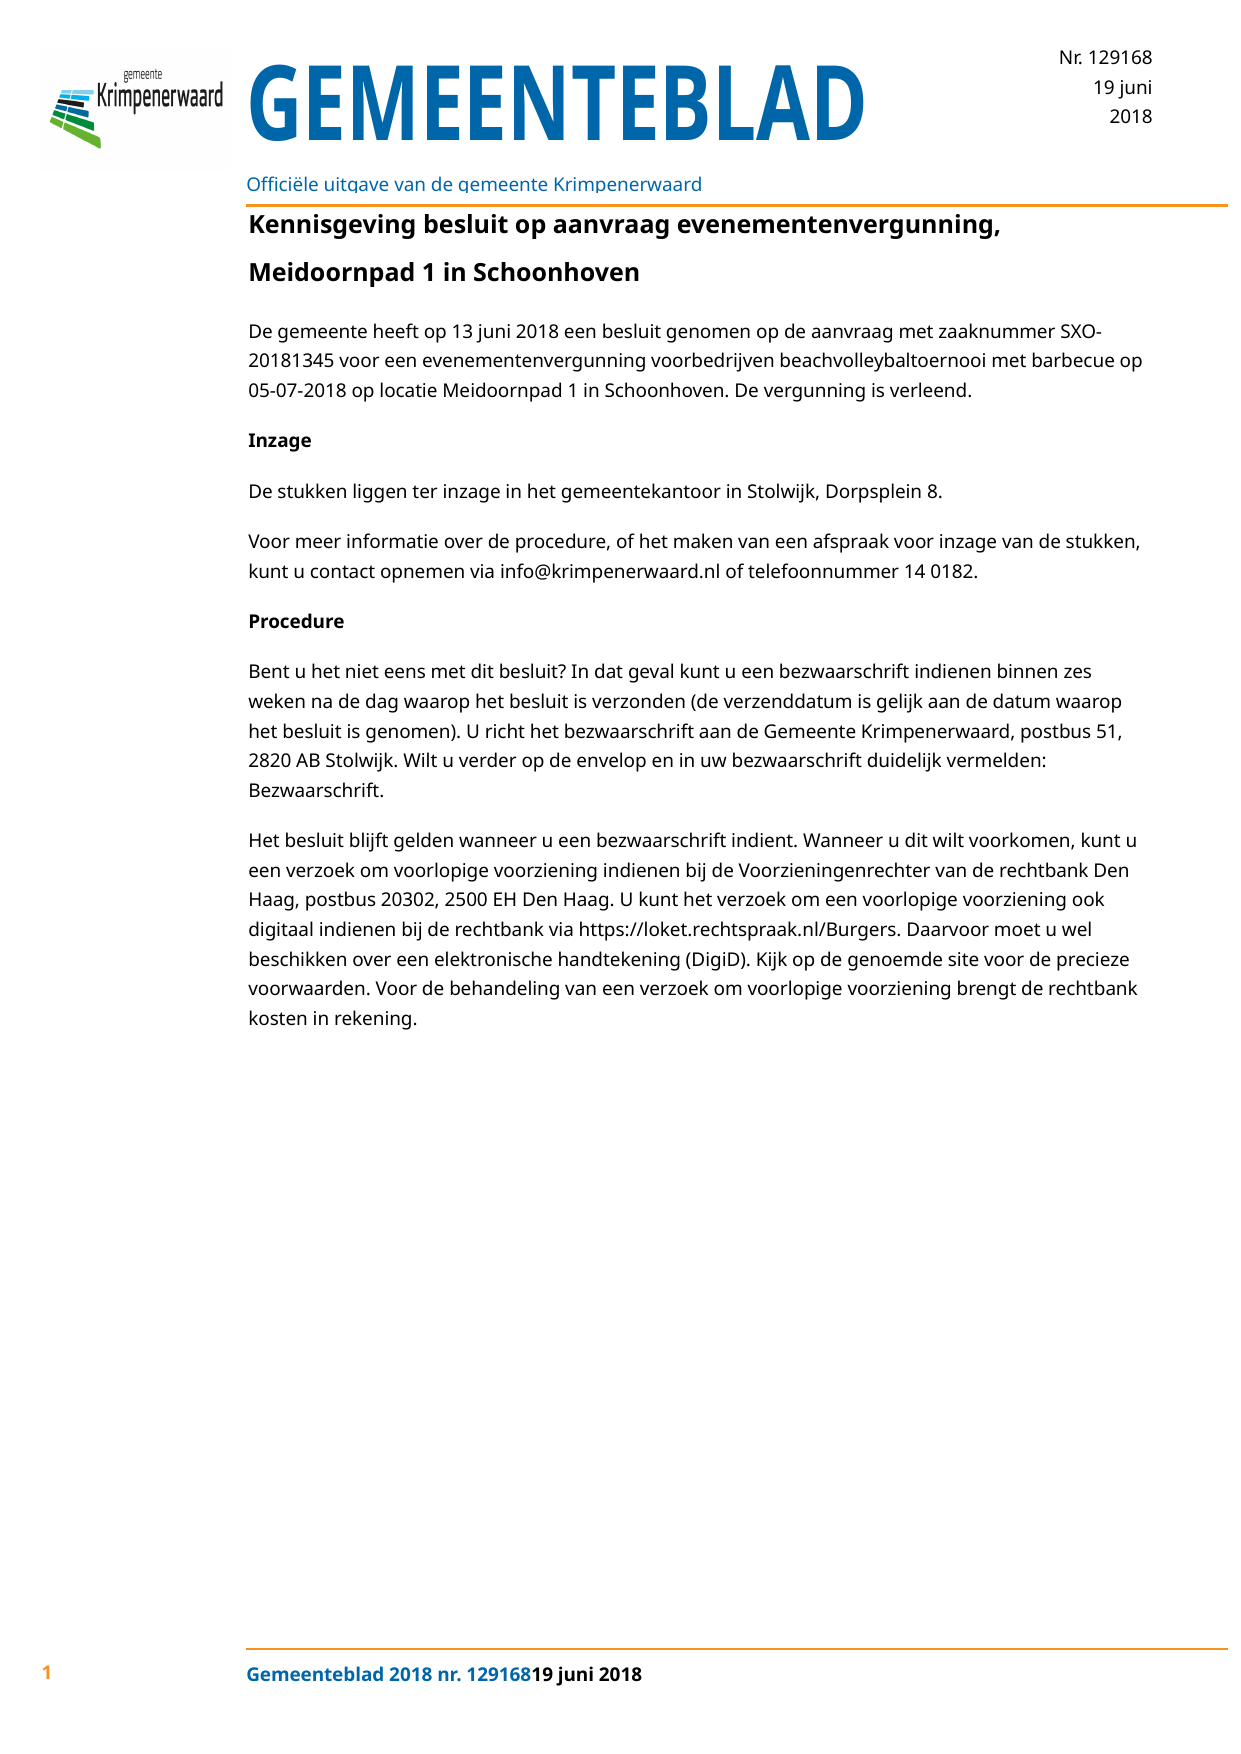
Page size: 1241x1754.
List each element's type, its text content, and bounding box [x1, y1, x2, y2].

text Het besluit blijft gelden wanneer u een bezwaarschrift indient. Wanneer u dit wilt voorkomen, kunt u een verzoek om voorlopige voorziening indienen bij de Voorzieningenrechter van de rechtbank Den Haag, postbus 20302, 2500 EH Den Haag. U kunt het verzoek om een voorlopige voorziening ook digitaal indienen bij de rechtbank via https://loket.rechtspraak.nl/Burgers. Daarvoor moet u wel beschikken over een elektronische handtekening (DigiD). Kijk op de genoemde site voor de precieze voorwaarden. Voor de behandeling van een verzoek om voorlopige voorziening brengt de rechtbank kosten in rekening. [248, 827, 1152, 1031]
picture [41, 47, 231, 172]
text De stukken liggen ter inzage in het gemeentekantoor in Stolwijk, Dorpsplein 8. [248, 478, 1152, 504]
text De gemeente heeft op 13 juni 2018 een besluit genomen op de aanvraag met zaaknummer SXO-20181345 voor een evenementenvergunning voorbedrijven beachvolleybaltoernooi met barbecue op 05-07-2018 op locatie Meidoornpad 1 in Schoonhoven. De vergunning is verleend. [248, 318, 1152, 403]
text Voor meer informatie over de procedure, of het maken van een afspraak voor inzage van de stukken, kunt u contact opnemen via info@krimpenerwaard.nl of telefoonnummer 14 0182. [248, 528, 1152, 584]
text Bent u het niet eens met dit besluit? In dat geval kunt u een bezwaarschrift indienen binnen zes weken na de dag waarop het besluit is verzonden (de verzenddatum is gelijk aan de datum waarop het besluit is genomen). U richt het bezwaarschrift aan de Gemeente Krimpenerwaard, postbus 51, 2820 AB Stolwijk. Wilt u verder op de envelop en in uw bezwaarschrift duidelijk vermelden: Bezwaarschrift. [248, 659, 1152, 803]
text Kennisgeving besluit op aanvraag evenementenvergunning, Meidoornpad 1 in Schoonhoven [248, 207, 1152, 288]
text Procedure [248, 608, 1152, 634]
text Inzage [248, 427, 1152, 453]
